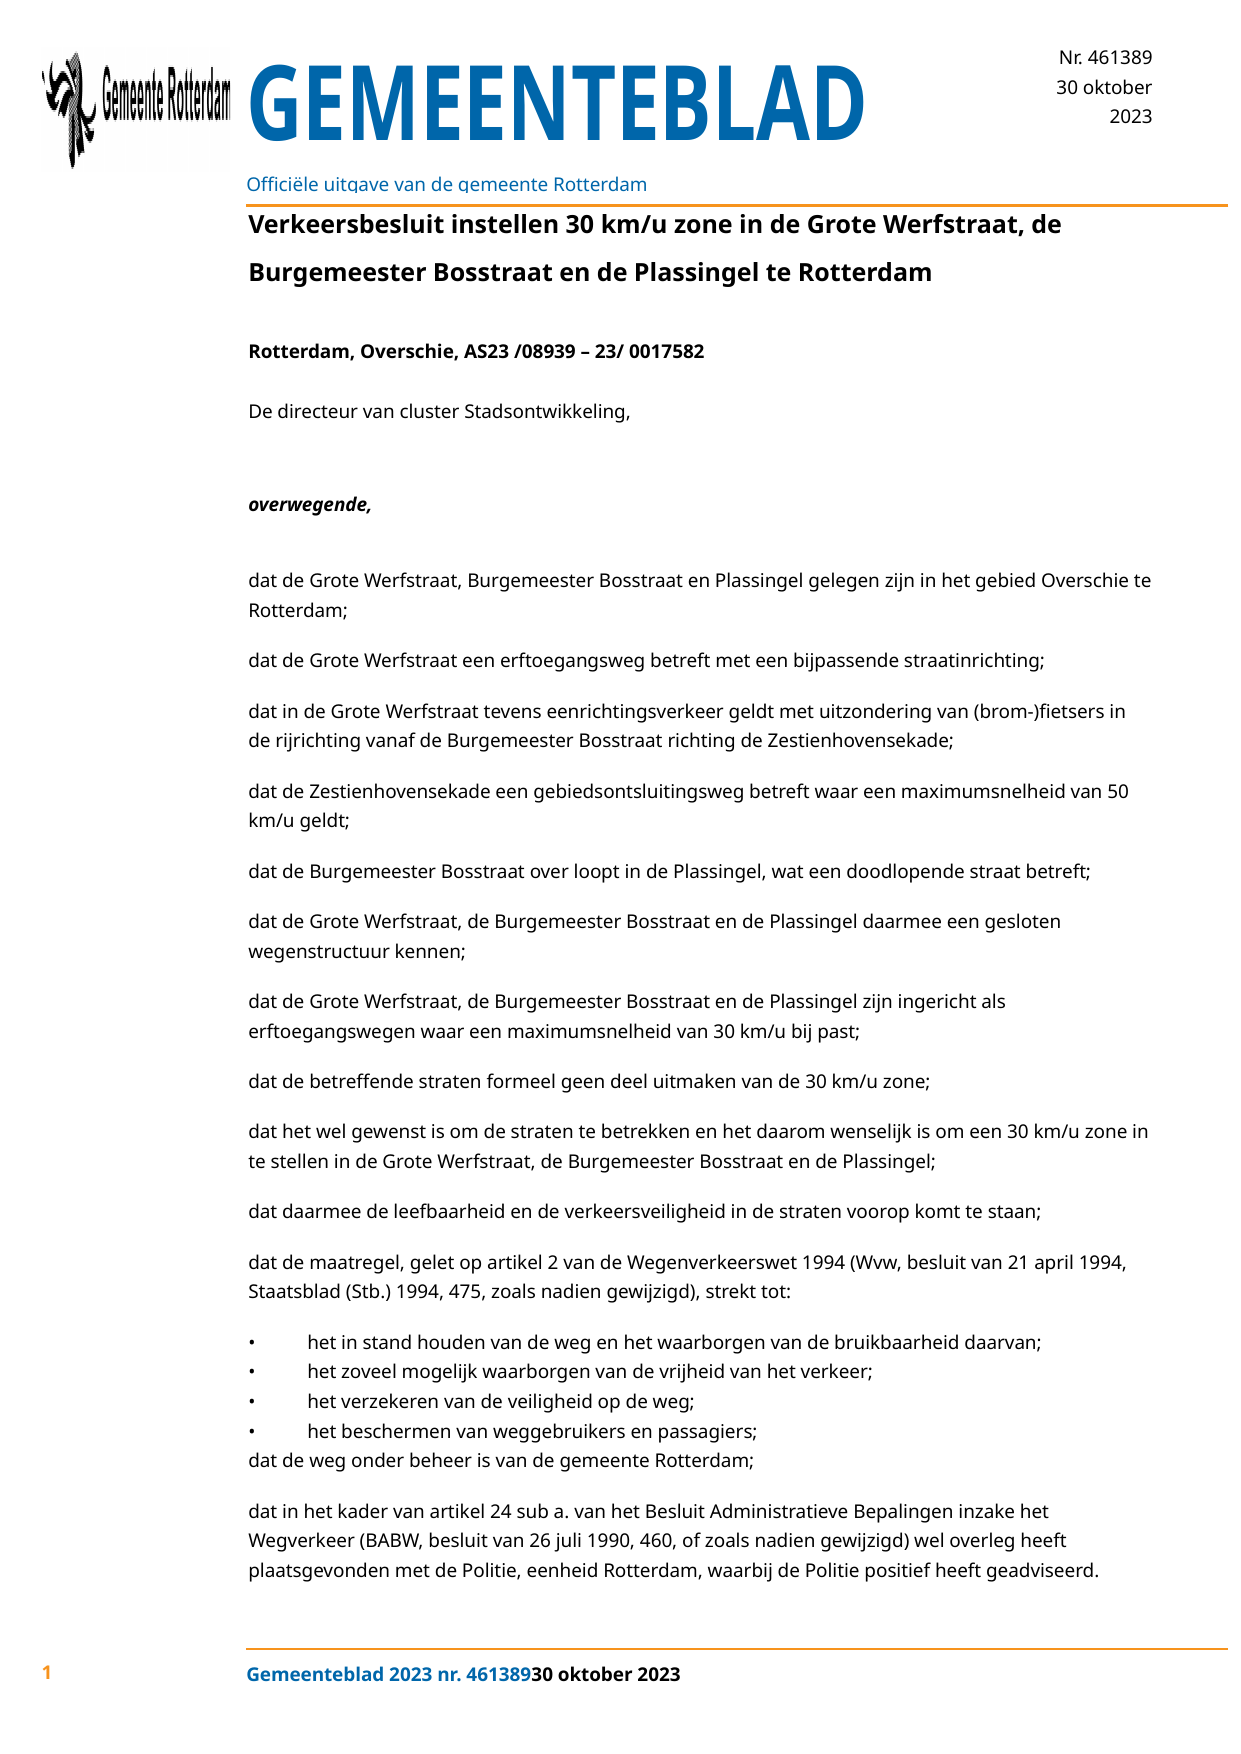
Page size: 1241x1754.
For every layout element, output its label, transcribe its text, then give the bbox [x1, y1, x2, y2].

text dat de betreffende straten formeel geen deel uitmaken van de 30 km/u zone; [248, 1068, 1152, 1094]
text Rotterdam, Overschie, AS23 /08939 – 23/ 0017582 [248, 339, 1152, 364]
list het verzekeren van de veiligheid op de weg; [248, 1388, 1152, 1414]
text dat het wel gewenst is om de straten te betrekken en het daarom wenselijk is om een 30 km/u zone in te stellen in de Grote Werfstraat, de Burgemeester Bosstraat en de Plassingel; [248, 1119, 1152, 1174]
list het zoveel mogelijk waarborgen van de vrijheid van het verkeer; [248, 1359, 1152, 1384]
text dat in het kader van artikel 24 sub a. van het Besluit Administratieve Bepalingen inzake het Wegverkeer (BABW, besluit van 26 juli 1990, 460, of zoals nadien gewijzigd) wel overleg heeft plaatsgevonden met de Politie, eenheid Rotterdam, waarbij de Politie positief heeft geadviseerd. [248, 1498, 1152, 1583]
text dat daarmee de leefbaarheid en de verkeersveiligheid in de straten voorop komt te staan; [248, 1199, 1152, 1224]
text dat de maatregel, gelet op artikel 2 van de Wegenverkeerswet 1994 (Wvw, besluit van 21 april 1994, Staatsblad (Stb.) 1994, 475, zoals nadien gewijzigd), strekt tot: [248, 1249, 1152, 1304]
text dat de Grote Werfstraat, Burgemeester Bosstraat en Plassingel gelegen zijn in het gebied Overschie te Rotterdam; [248, 567, 1152, 623]
list het beschermen van weggebruikers en passagiers; [248, 1418, 1152, 1444]
list het in stand houden van de weg en het waarborgen van de bruikbaarheid daarvan; [248, 1329, 1152, 1355]
text dat de Burgemeester Bosstraat over loopt in de Plassingel, wat een doodlopende straat betreft; [248, 858, 1152, 884]
text dat de Grote Werfstraat, de Burgemeester Bosstraat en de Plassingel daarmee een gesloten wegenstructuur kennen; [248, 908, 1152, 964]
text dat de weg onder beheer is van de gemeente Rotterdam; [248, 1447, 1152, 1473]
picture [41, 47, 231, 172]
text dat de Grote Werfstraat een erftoegangsweg betreft met een bijpassende straatinrichting; [248, 647, 1152, 673]
text dat de Grote Werfstraat, de Burgemeester Bosstraat en de Plassingel zijn ingericht als erftoegangswegen waar een maximumsnelheid van 30 km/u bij past; [248, 988, 1152, 1044]
text dat in de Grote Werfstraat tevens eenrichtingsverkeer geldt met uitzondering van (brom-)fietsers in de rijrichting vanaf de Burgemeester Bosstraat richting de Zestienhovensekade; [248, 698, 1152, 753]
text Verkeersbesluit instellen 30 km/u zone in de Grote Werfstraat, de Burgemeester Bosstraat en de Plassingel te Rotterdam [248, 207, 1152, 288]
text De directeur van cluster Stadsontwikkeling, [248, 398, 1152, 423]
text overwegende, [248, 491, 1152, 517]
text dat de Zestienhovensekade een gebiedsontsluitingsweg betreft waar een maximumsnelheid van 50 km/u geldt; [248, 778, 1152, 833]
